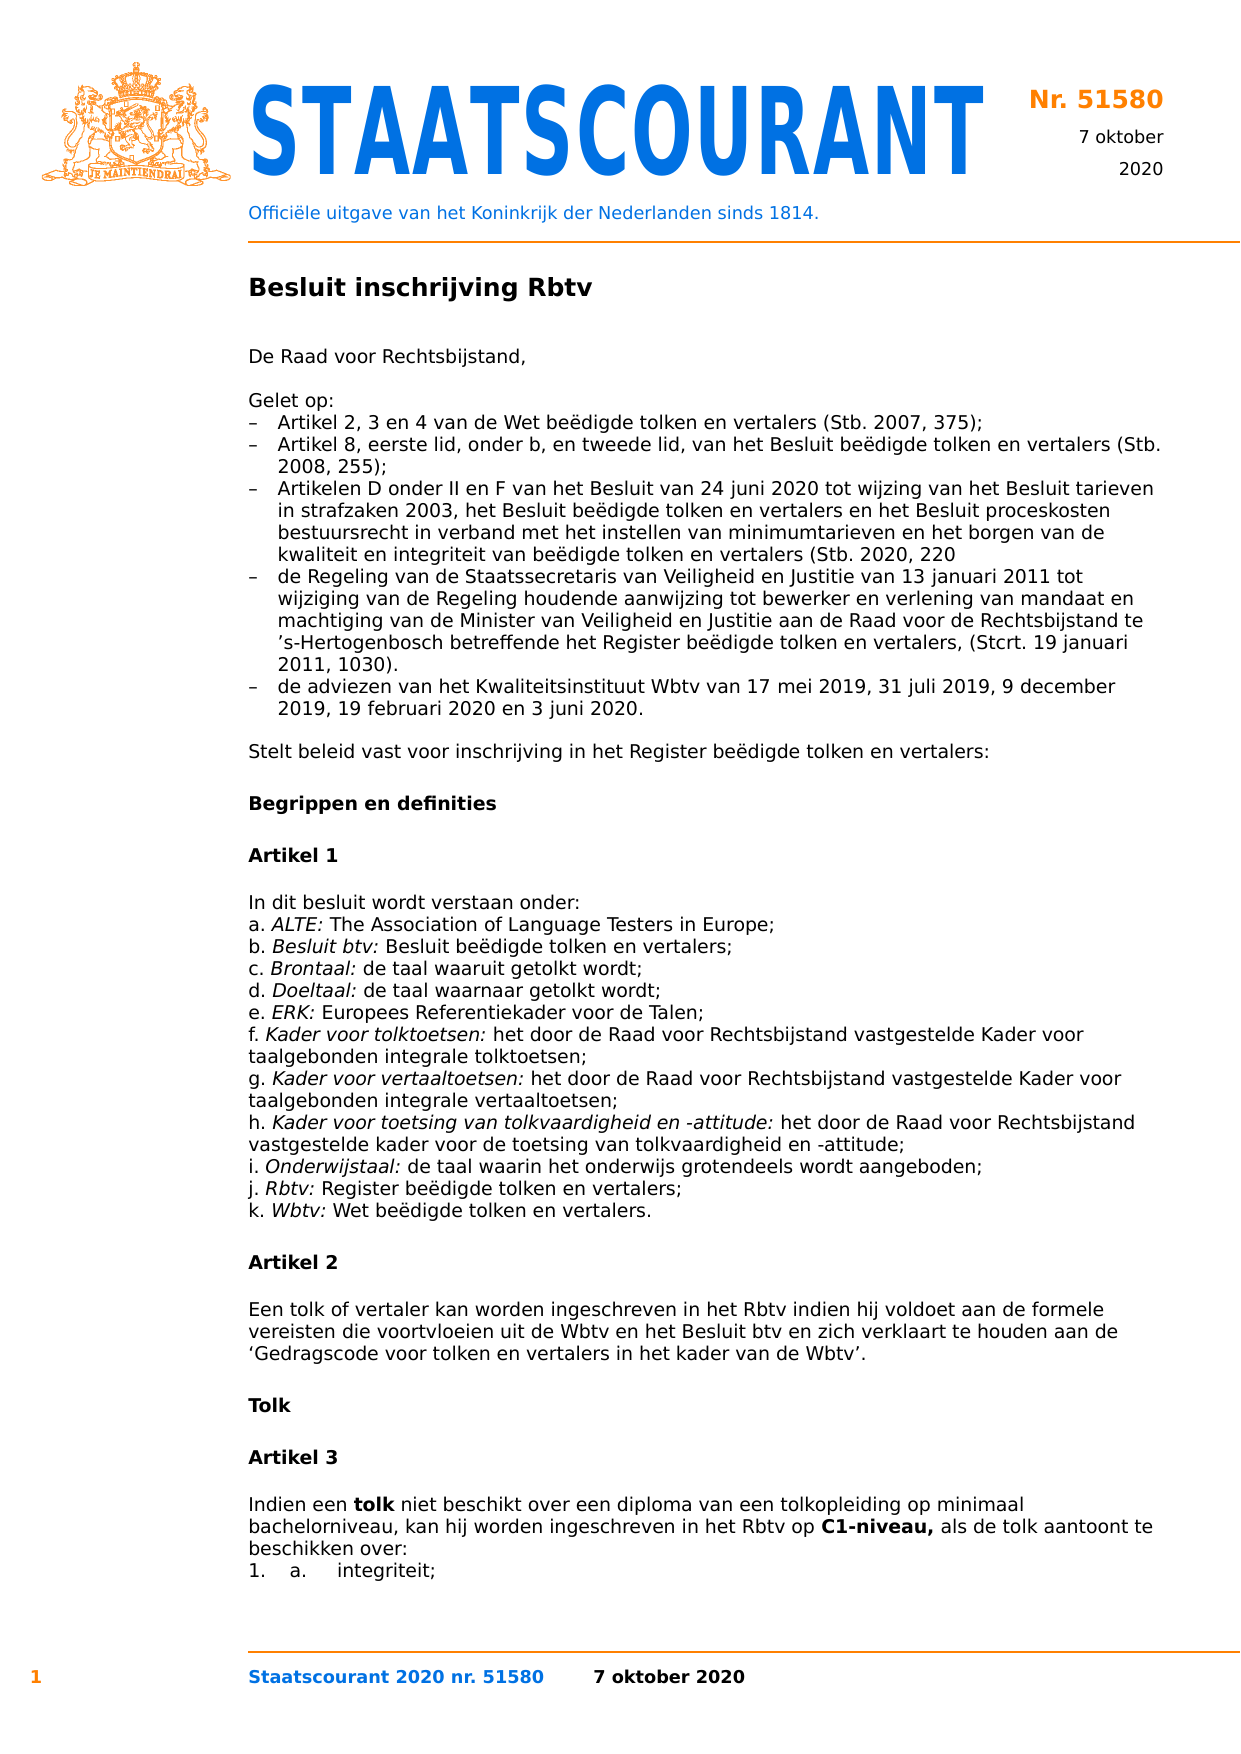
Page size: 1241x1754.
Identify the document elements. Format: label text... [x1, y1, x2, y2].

text Gelet op: [248, 390, 1163, 412]
table_header STAATSCOURANT [248, 62, 998, 203]
text De Raad voor Rechtsbijstand, [248, 346, 1163, 368]
text – de Regeling van de Staatssecretaris van Veiligheid en Justitie van 13 januari 2011 tot wijziging van de Regeling houdende aanwijzing tot bewerker en verlening van mandaat en machtiging van de Minister van Veiligheid en Justitie aan de Raad voor de Rechtsbijstand te ’s-Hertogenbosch betreffende het Register beëdigde tolken en vertalers, (Stcrt. 19 januari 2011, 1030). [248, 566, 1163, 676]
subtitle Artikel 1 [248, 845, 1163, 867]
text f. Kader voor tolktoetsen: het door de Raad voor Rechtsbijstand vastgestelde Kader voor taalgebonden integrale tolktoetsen; [248, 1024, 1163, 1068]
text – Artikel 8, eerste lid, onder b, en tweede lid, van het Besluit beëdigde tolken en vertalers (Stb. 2008, 255); [248, 434, 1163, 478]
text Een tolk of vertaler kan worden ingeschreven in het Rbtv indien hij voldoet aan de formele vereisten die voortvloeien uit de Wbtv en het Besluit btv en zich verklaart te houden aan de ‘Gedragscode voor tolken en vertalers in het kader van de Wbtv’. [248, 1299, 1163, 1365]
subtitle Artikel 3 [248, 1447, 1163, 1469]
text – Artikelen D onder II en F van het Besluit van 24 juni 2020 tot wijzing van het Besluit tarieven in strafzaken 2003, het Besluit beëdigde tolken en vertalers en het Besluit proceskosten bestuursrecht in verband met het instellen van minimumtarieven en het borgen van de kwaliteit en integriteit van beëdigde tolken en vertalers (Stb. 2020, 220 [248, 478, 1163, 566]
text k. Wbtv: Wet beëdigde tolken en vertalers. [248, 1200, 1163, 1222]
text d. Doeltaal: de taal waarnaar getolkt wordt; [248, 980, 1163, 1002]
table_cell Officiële uitgave van het Koninkrijk der Nederlanden sinds 1814. [248, 203, 1240, 241]
text h. Kader voor toetsing van tolkvaardigheid en -attitude: het door de Raad voor Rechtsbijstand vastgestelde kader voor de toetsing van tolkvaardigheid en -attitude; [248, 1112, 1163, 1156]
table_header [25, 62, 248, 241]
text b. Besluit btv: Besluit beëdigde tolken en vertalers; [248, 936, 1163, 958]
subtitle Artikel 2 [248, 1252, 1163, 1274]
text c. Brontaal: de taal waaruit getolkt wordt; [248, 958, 1163, 980]
subtitle Begrippen en definities [248, 793, 1163, 815]
text 1. a. integriteit; [248, 1560, 1163, 1582]
text In dit besluit wordt verstaan onder: [248, 892, 1163, 914]
text i. Onderwijstaal: de taal waarin het onderwijs grotendeels wordt aangeboden; [248, 1156, 1163, 1178]
picture [41, 62, 231, 186]
text j. Rbtv: Register beëdigde tolken en vertalers; [248, 1178, 1163, 1200]
table_cell 7 oktober [998, 121, 1240, 153]
table_cell 2020 [998, 153, 1240, 203]
text g. Kader voor vertaaltoetsen: het door de Raad voor Rechtsbijstand vastgestelde Kader voor taalgebonden integrale vertaaltoetsen; [248, 1068, 1163, 1112]
text e. ERK: Europees Referentiekader voor de Talen; [248, 1002, 1163, 1024]
text Indien een tolk niet beschikt over een diploma van een tolkopleiding op minimaal bachelorniveau, kan hij worden ingeschreven in het Rbtv op C1-niveau, als de tolk aantoont te beschikken over: [248, 1494, 1163, 1560]
text – Artikel 2, 3 en 4 van de Wet beëdigde tolken en vertalers (Stb. 2007, 375); [248, 412, 1163, 434]
table_header Nr. 51580 [998, 62, 1240, 121]
subtitle Besluit inschrijving Rbtv [248, 273, 1163, 302]
text Stelt beleid vast voor inschrijving in het Register beëdigde tolken en vertalers: [248, 741, 1163, 763]
subtitle Tolk [248, 1395, 1163, 1417]
text – de adviezen van het Kwaliteitsinstituut Wbtv van 17 mei 2019, 31 juli 2019, 9 december 2019, 19 februari 2020 en 3 juni 2020. [248, 676, 1163, 719]
text a. ALTE: The Association of Language Testers in Europe; [248, 914, 1163, 936]
